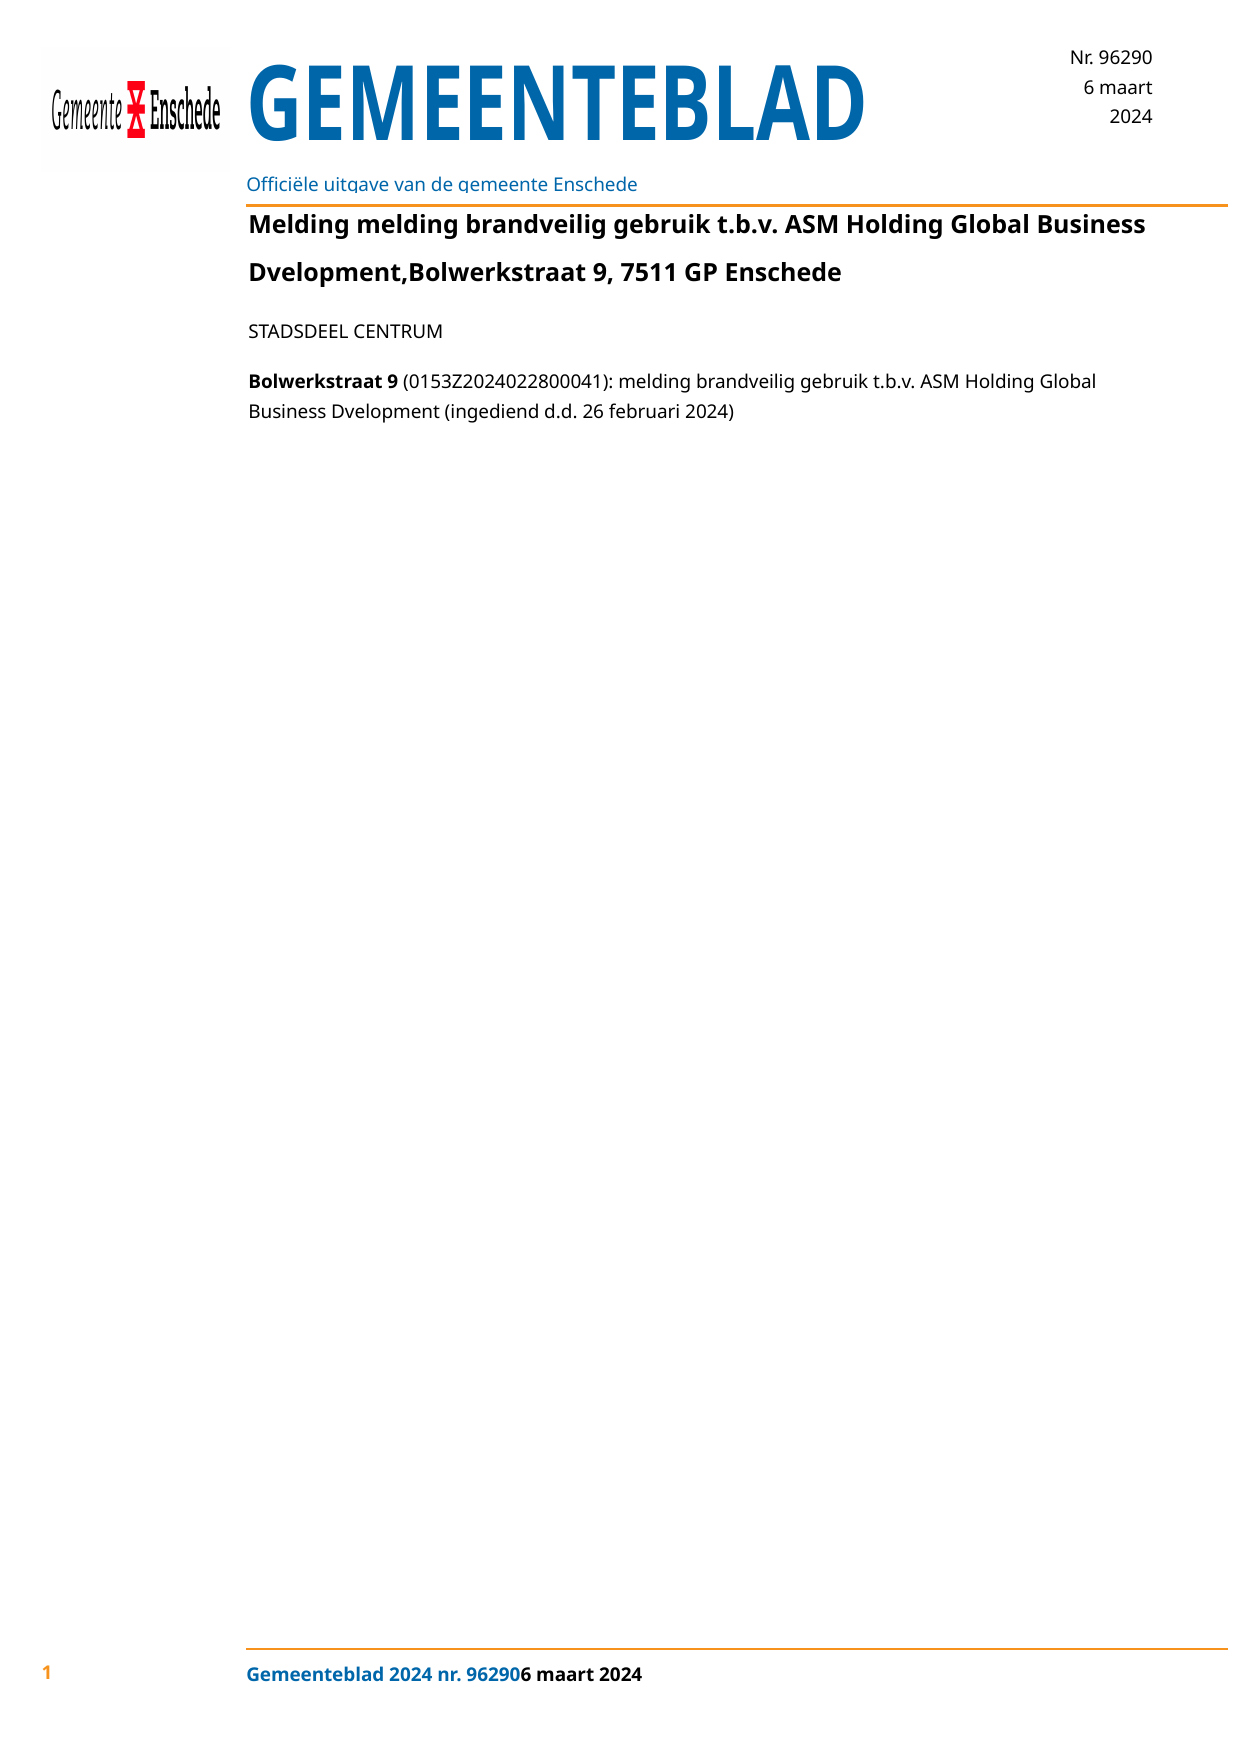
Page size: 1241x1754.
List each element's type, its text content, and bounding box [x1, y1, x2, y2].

picture [41, 47, 231, 172]
text Melding melding brandveilig gebruik t.b.v. ASM Holding Global Business Dvelopment,Bolwerkstraat 9, 7511 GP Enschede [248, 207, 1152, 288]
text Bolwerkstraat 9 (0153Z2024022800041): melding brandveilig gebruik t.b.v. ASM Holding Global Business Dvelopment (ingediend d.d. 26 februari 2024) [248, 368, 1152, 424]
text STADSDEEL CENTRUM [248, 318, 1152, 344]
